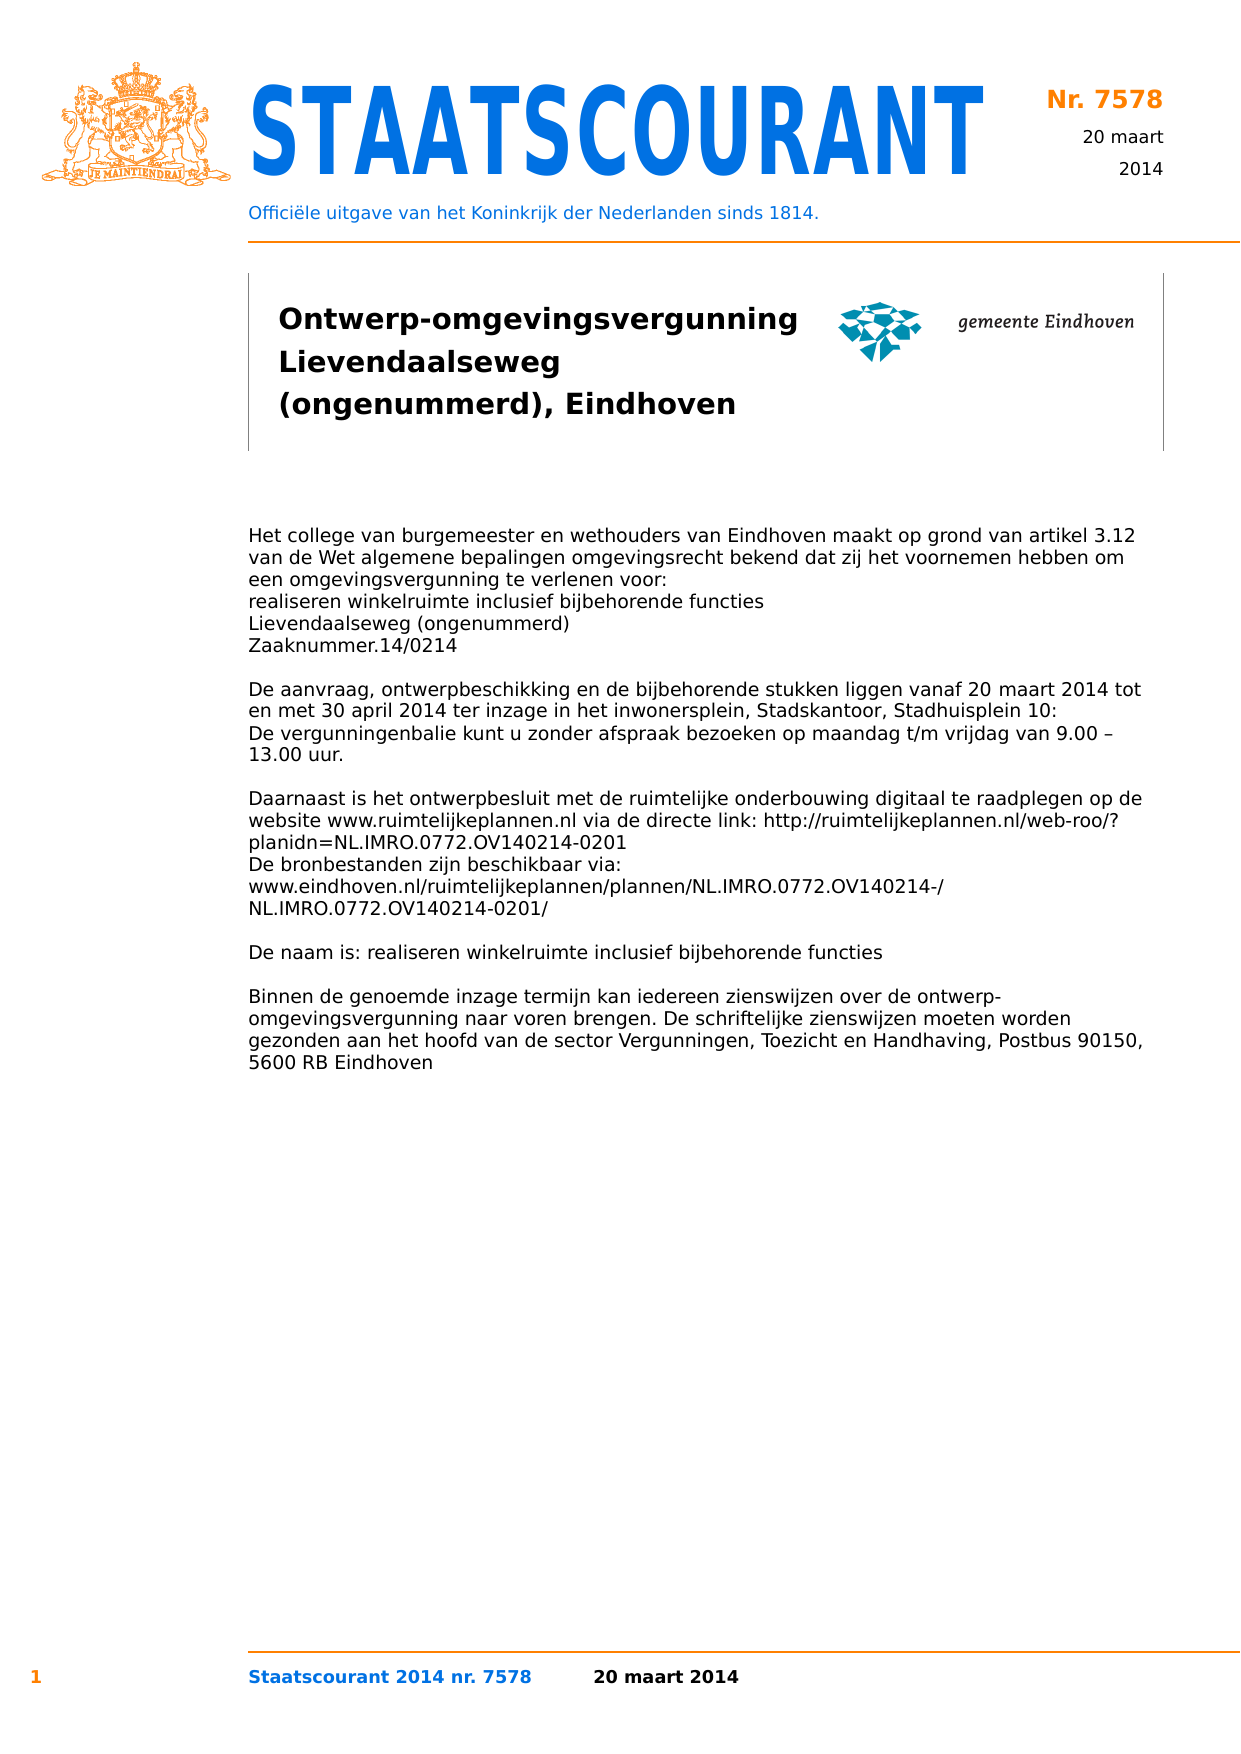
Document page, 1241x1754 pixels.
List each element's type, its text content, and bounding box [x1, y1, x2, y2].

text De vergunningenbalie kunt u zonder afspraak bezoeken op maandag t/m vrijdag van 9.00 – 13.00 uur. [248, 722, 1163, 766]
picture [887, 313, 904, 330]
table_header Nr. 7578 [998, 62, 1240, 121]
text De naam is: realiseren winkelruimte inclusief bijbehorende functies [248, 942, 1163, 964]
subtitle Ontwerp-omgevingsvergunning Lievendaalseweg (ongenummerd), Eindhoven [249, 273, 1163, 451]
table_header STAATSCOURANT [248, 62, 998, 203]
table_cell 2014 [998, 153, 1240, 203]
picture [41, 62, 231, 186]
table_header [25, 62, 248, 241]
picture [873, 340, 881, 362]
picture [838, 302, 877, 326]
text De bronbestanden zijn beschikbaar via: www.eindhoven.nl/ruimtelijkeplannen/plannen/NL.IMRO.0772.OV140214-/NL.IMRO.0772.OV140214-0201/ [248, 854, 1163, 920]
text realiseren winkelruimte inclusief bijbehorende functies [248, 591, 1163, 613]
text De aanvraag, ontwerpbeschikking en de bijbehorende stukken liggen vanaf 20 maart 2014 tot en met 30 april 2014 ter inzage in het inwonersplein, Stadskantoor, Stadhuisplein 10: [248, 678, 1163, 722]
text Binnen de genoemde inzage termijn kan iedereen zienswijzen over de ontwerp-omgevingsvergunning naar voren brengen. De schriftelijke zienswijzen moeten worden gezonden aan het hoofd van de sector Vergunningen, Toezicht en Handhaving, Postbus 90150, 5600 RB Eindhoven [248, 986, 1163, 1074]
picture [838, 302, 1134, 362]
text Zaaknummer.14/0214 [248, 634, 1163, 657]
text Het college van burgemeester en wethouders van Eindhoven maakt op grond van artikel 3.12 van de Wet algemene bepalingen omgevingsrecht bekend dat zij het voornemen hebben om een omgevingsvergunning te verlenen voor: [248, 525, 1163, 591]
text Daarnaast is het ontwerpbesluit met de ruimtelijke onderbouwing digitaal te raadplegen op de website www.ruimtelijkeplannen.nl via de directe link: http://ruimtelijkeplannen.nl/web-roo/?planidn=NL.IMRO.0772.OV140214-0201 [248, 788, 1163, 854]
table_cell Officiële uitgave van het Koninkrijk der Nederlanden sinds 1814. [248, 203, 1240, 241]
table_cell 20 maart [998, 121, 1240, 153]
text Lievendaalseweg (ongenummerd) [248, 613, 1163, 634]
